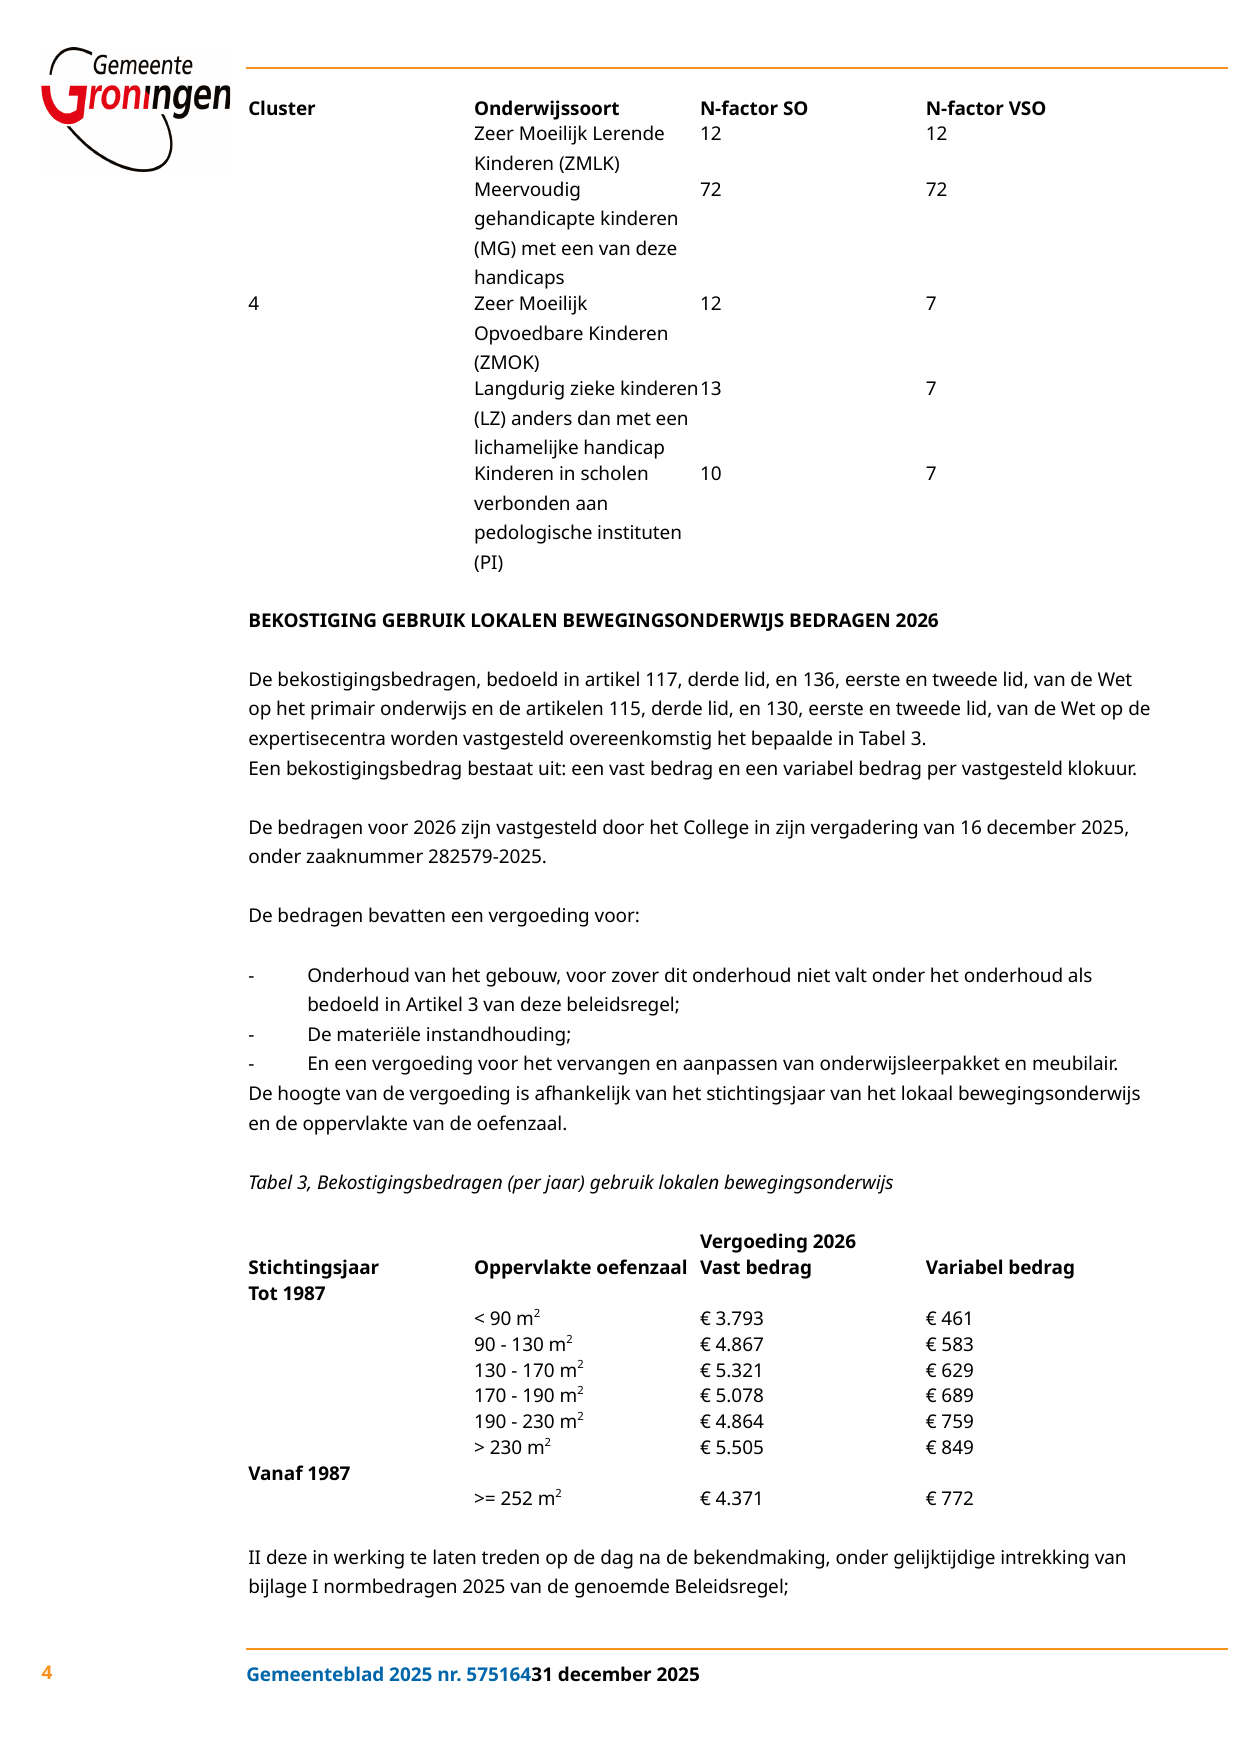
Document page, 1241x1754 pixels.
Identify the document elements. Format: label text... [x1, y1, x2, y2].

text II deze in werking te laten treden op de dag na de bekendmaking, onder gelijktijdige intrekking van bijlage I normbedragen 2025 van de genoemde Beleidsregel; [248, 1544, 1152, 1599]
text De bedragen voor 2026 zijn vastgesteld door het College in zijn vergadering van 16 december 2025, onder zaaknummer 282579-2025. [248, 814, 1152, 869]
table_cell [248, 1331, 474, 1357]
table_cell 12 [926, 121, 1152, 176]
table_cell Zeer Moeilijk Lerende Kinderen (ZMLK) [474, 121, 700, 176]
table_cell € 583 [926, 1331, 1152, 1357]
list En een vergoeding voor het vervangen en aanpassen van onderwijsleerpakket en meubilair. [248, 1051, 1152, 1076]
table_cell [248, 1383, 474, 1408]
table_cell 12 [700, 121, 926, 176]
table_cell Variabel bedrag [926, 1254, 1152, 1280]
table_cell € 5.078 [700, 1383, 926, 1408]
table_cell [700, 1280, 926, 1305]
table_cell Meervoudig gehandicapte kinderen (MG) met een van deze handicaps [474, 176, 700, 290]
table_cell € 4.867 [700, 1331, 926, 1357]
table_cell [248, 121, 474, 290]
table_header Cluster [248, 95, 474, 121]
table_cell Tot 1987 [248, 1280, 474, 1305]
table_cell 7 [926, 460, 1152, 574]
table_cell [700, 1460, 926, 1486]
text Tabel 3, Bekostigingsbedragen (per jaar) gebruik lokalen bewegingsonderwijs [248, 1169, 1152, 1195]
table_header [248, 1228, 474, 1254]
table_cell 130 - 170 m2 [474, 1357, 700, 1383]
table_cell Zeer Moeilijk Opvoedbare Kinderen (ZMOK) [474, 290, 700, 375]
text Een bekostigingsbedrag bestaat uit: een vast bedrag en een variabel bedrag per vastgesteld klokuur. [248, 755, 1152, 781]
table_cell € 759 [926, 1408, 1152, 1434]
table_header Vergoeding 2026 [700, 1228, 1152, 1254]
table_cell 190 - 230 m2 [474, 1408, 700, 1434]
table_cell Stichtingsjaar [248, 1254, 474, 1280]
table_header N-factor VSO [926, 95, 1152, 121]
table_cell € 5.505 [700, 1434, 926, 1460]
table_cell € 4.864 [700, 1408, 926, 1434]
table_cell [474, 1460, 700, 1486]
table_cell [248, 1486, 474, 1511]
list De materiële instandhouding; [248, 1021, 1152, 1047]
table_cell [248, 1434, 474, 1460]
table_cell Kinderen in scholen verbonden aan pedologische instituten (PI) [474, 460, 700, 574]
table_header [474, 1228, 700, 1254]
table_cell Langdurig zieke kinderen (LZ) anders dan met een lichamelijke handicap [474, 375, 700, 460]
table_cell Vast bedrag [700, 1254, 926, 1280]
table_header N-factor SO [700, 95, 926, 121]
table_cell 10 [700, 460, 926, 574]
table_cell 7 [926, 375, 1152, 460]
table_cell Vanaf 1987 [248, 1460, 474, 1486]
table_cell 72 [926, 176, 1152, 290]
table_cell 170 - 190 m2 [474, 1383, 700, 1408]
table_cell [248, 1357, 474, 1383]
table_cell 72 [700, 176, 926, 290]
table_cell [474, 1280, 700, 1305]
table_cell € 629 [926, 1357, 1152, 1383]
table_cell [248, 1408, 474, 1434]
table_cell 4 [248, 290, 474, 574]
table_cell 12 [700, 290, 926, 375]
table_cell 13 [700, 375, 926, 460]
table_cell [926, 1280, 1152, 1305]
table_cell 90 - 130 m2 [474, 1331, 700, 1357]
table_cell € 4.371 [700, 1486, 926, 1511]
table_header BEKOSTIGING GEBRUIK LOKALEN BEWEGINGSONDERWIJS BEDRAGEN 2026 [248, 608, 1152, 633]
table_cell € 772 [926, 1486, 1152, 1511]
text De bedragen bevatten een vergoeding voor: [248, 903, 1152, 928]
text De hoogte van de vergoeding is afhankelijk van het stichtingsjaar van het lokaal bewegingsonderwijs en de oppervlakte van de oefenzaal. [248, 1080, 1152, 1136]
table_cell € 849 [926, 1434, 1152, 1460]
table_cell € 461 [926, 1305, 1152, 1331]
table_cell [926, 1460, 1152, 1486]
table_cell € 5.321 [700, 1357, 926, 1383]
table_cell 7 [926, 290, 1152, 375]
table_cell Oppervlakte oefenzaal [474, 1254, 700, 1280]
table_header Onderwijssoort [474, 95, 700, 121]
picture [41, 47, 231, 172]
table_cell [248, 1305, 474, 1331]
table_cell >= 252 m2 [474, 1486, 700, 1511]
table_cell € 3.793 [700, 1305, 926, 1331]
list Onderhoud van het gebouw, voor zover dit onderhoud niet valt onder het onderhoud als bedoeld in Artikel 3 van deze beleidsregel; [248, 962, 1152, 1017]
text De bekostigingsbedragen, bedoeld in artikel 117, derde lid, en 136, eerste en tweede lid, van de Wet op het primair onderwijs en de artikelen 115, derde lid, en 130, eerste en tweede lid, van de Wet op de expertisecentra worden vastgesteld overeenkomstig het bepaalde in Tabel 3. [248, 666, 1152, 751]
table_cell < 90 m2 [474, 1305, 700, 1331]
table_cell € 689 [926, 1383, 1152, 1408]
table_cell > 230 m2 [474, 1434, 700, 1460]
